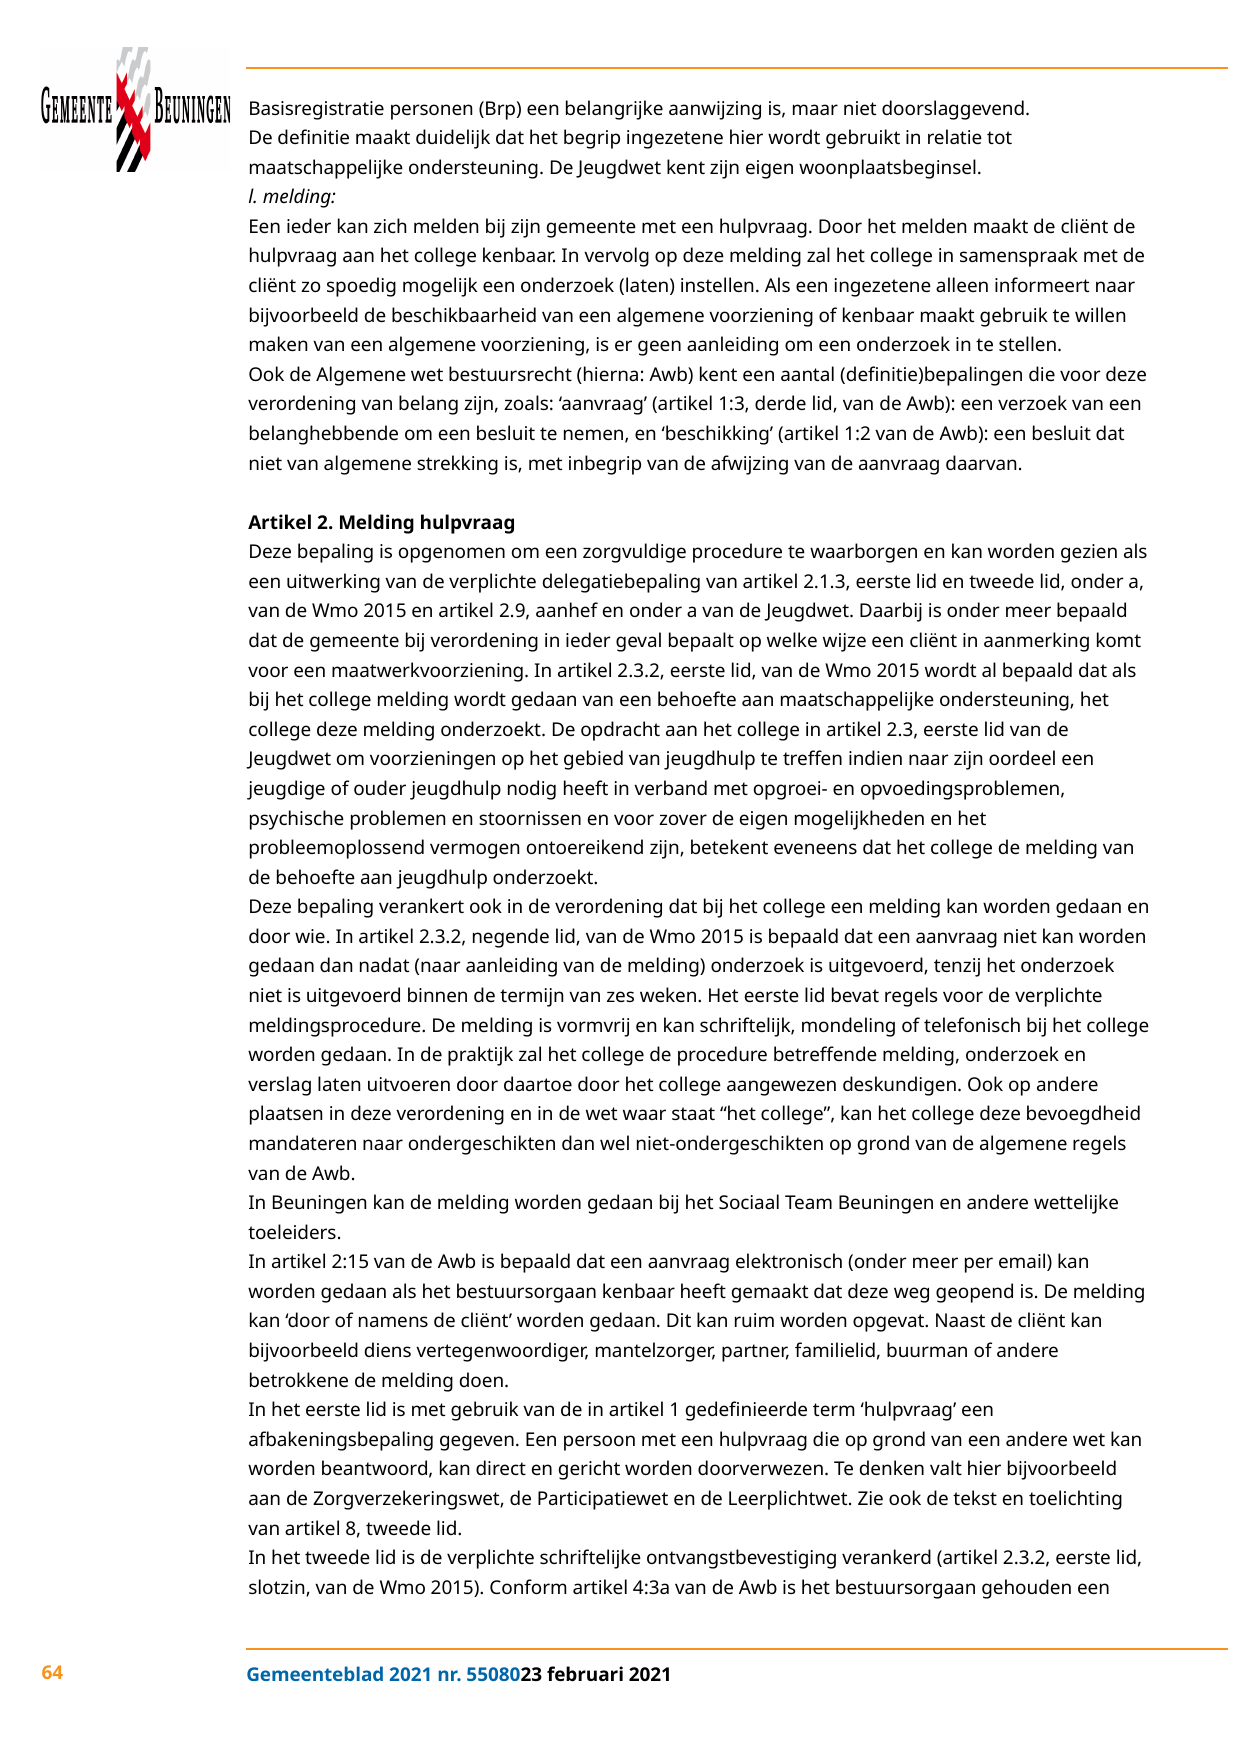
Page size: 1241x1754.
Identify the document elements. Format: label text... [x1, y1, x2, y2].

text De definitie maakt duidelijk dat het begrip ingezetene hier wordt gebruikt in relatie tot maatschappelijke ondersteuning. De Jeugdwet kent zijn eigen woonplaatsbeginsel. [248, 124, 1152, 180]
text Artikel 2. Melding hulpvraag [248, 509, 1152, 535]
text In het tweede lid is de verplichte schriftelijke ontvangstbevestiging verankerd (artikel 2.3.2, eerste lid, slotzin, van de Wmo 2015). Conform artikel 4:3a van de Awb is het bestuursorgaan gehouden een [248, 1544, 1152, 1600]
text In Beuningen kan de melding worden gedaan bij het Sociaal Team Beuningen en andere wettelijke toeleiders. [248, 1189, 1152, 1245]
text Deze bepaling verankert ook in de verordening dat bij het college een melding kan worden gedaan en door wie. In artikel 2.3.2, negende lid, van de Wmo 2015 is bepaald dat een aanvraag niet kan worden gedaan dan nadat (naar aanleiding van de melding) onderzoek is uitgevoerd, tenzij het onderzoek niet is uitgevoerd binnen de termijn van zes weken. Het eerste lid bevat regels voor de verplichte meldingsprocedure. De melding is vormvrij en kan schriftelijk, mondeling of telefonisch bij het college worden gedaan. In de praktijk zal het college de procedure betreffende melding, onderzoek en verslag laten uitvoeren door daartoe door het college aangewezen deskundigen. Ook op andere plaatsen in deze verordening en in de wet waar staat “het college”, kan het college deze bevoegdheid mandateren naar ondergeschikten dan wel niet-ondergeschikten op grond van de algemene regels van de Awb. [248, 893, 1152, 1186]
text Ook de Algemene wet bestuursrecht (hierna: Awb) kent een aantal (definitie)bepalingen die voor deze verordening van belang zijn, zoals: ‘aanvraag’ (artikel 1:3, derde lid, van de Awb): een verzoek van een belanghebbende om een besluit te nemen, en ‘beschikking’ (artikel 1:2 van de Awb): een besluit dat niet van algemene strekking is, met inbegrip van de afwijzing van de aanvraag daarvan. [248, 361, 1152, 476]
picture [41, 47, 231, 172]
text In het eerste lid is met gebruik van de in artikel 1 gedefinieerde term ‘hulpvraag’ een afbakeningsbepaling gegeven. Een persoon met een hulpvraag die op grond van een andere wet kan worden beantwoord, kan direct en gericht worden doorverwezen. Te denken valt hier bijvoorbeeld aan de Zorgverzekeringswet, de Participatiewet en de Leerplichtwet. Zie ook de tekst en toelichting van artikel 8, tweede lid. [248, 1396, 1152, 1541]
text Basisregistratie personen (Brp) een belangrijke aanwijzing is, maar niet doorslaggevend. [248, 95, 1152, 121]
text In artikel 2:15 van de Awb is bepaald dat een aanvraag elektronisch (onder meer per email) kan worden gedaan als het bestuursorgaan kenbaar heeft gemaakt dat deze weg geopend is. De melding kan ‘door of namens de cliënt’ worden gedaan. Dit kan ruim worden opgevat. Naast de cliënt kan bijvoorbeeld diens vertegenwoordiger, mantelzorger, partner, familielid, buurman of andere betrokkene de melding doen. [248, 1248, 1152, 1393]
text Deze bepaling is opgenomen om een zorgvuldige procedure te waarborgen en kan worden gezien als een uitwerking van de verplichte delegatiebepaling van artikel 2.1.3, eerste lid en tweede lid, onder a, van de Wmo 2015 en artikel 2.9, aanhef en onder a van de Jeugdwet. Daarbij is onder meer bepaald dat de gemeente bij verordening in ieder geval bepaalt op welke wijze een cliënt in aanmerking komt voor een maatwerkvoorziening. In artikel 2.3.2, eerste lid, van de Wmo 2015 wordt al bepaald dat als bij het college melding wordt gedaan van een behoefte aan maatschappelijke ondersteuning, het college deze melding onderzoekt. De opdracht aan het college in artikel 2.3, eerste lid van de Jeugdwet om voorzieningen op het gebied van jeugdhulp te treffen indien naar zijn oordeel een jeugdige of ouder jeugdhulp nodig heeft in verband met opgroei- en opvoedingsproblemen, psychische problemen en stoornissen en voor zover de eigen mogelijkheden en het probleemoplossend vermogen ontoereikend zijn, betekent eveneens dat het college de melding van de behoefte aan jeugdhulp onderzoekt. [248, 538, 1152, 890]
text l. melding: [248, 183, 1152, 209]
text Een ieder kan zich melden bij zijn gemeente met een hulpvraag. Door het melden maakt de cliënt de hulpvraag aan het college kenbaar. In vervolg op deze melding zal het college in samenspraak met de cliënt zo spoedig mogelijk een onderzoek (laten) instellen. Als een ingezetene alleen informeert naar bijvoorbeeld de beschikbaarheid van een algemene voorziening of kenbaar maakt gebruik te willen maken van een algemene voorziening, is er geen aanleiding om een onderzoek in te stellen. [248, 213, 1152, 357]
